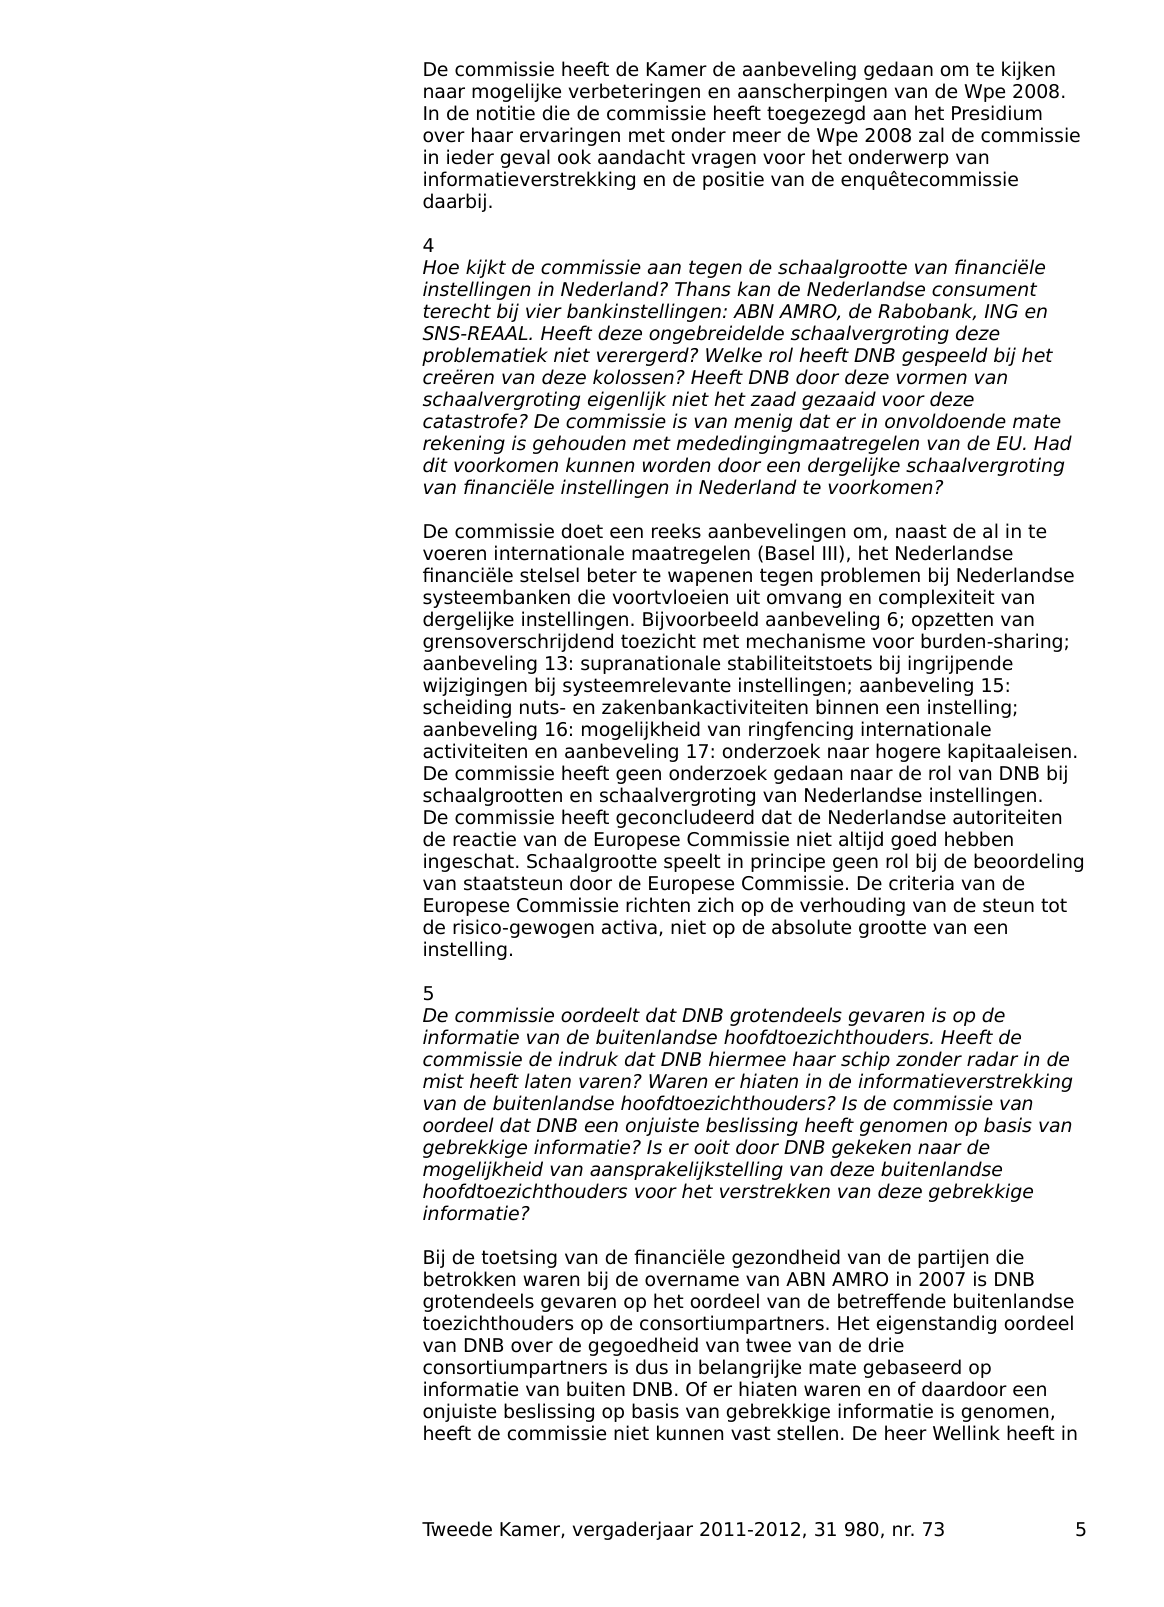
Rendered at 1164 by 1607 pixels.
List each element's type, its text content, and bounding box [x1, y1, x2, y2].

text De commissie heeft geen onderzoek gedaan naar de rol van DNB bij schaalgrootten en schaalvergroting van Nederlandse instellingen. [422, 763, 1087, 807]
text De commissie doet een reeks aanbevelingen om, naast de al in te voeren internationale maatregelen (Basel III), het Nederlandse financiële stelsel beter te wapenen tegen problemen bij Nederlandse systeembanken die voortvloeien uit omvang en complexiteit van dergelijke instellingen. Bijvoorbeeld aanbeveling 6; opzetten van grensoverschrijdend toezicht met mechanisme voor burden-sharing; aanbeveling 13: supranationale stabiliteitstoets bij ingrijpende wijzigingen bij systeemrelevante instellingen; aanbeveling 15: scheiding nuts- en zakenbankactiviteiten binnen een instelling; aanbeveling 16: mogelijkheid van ringfencing internationale activiteiten en aanbeveling 17: onderzoek naar hogere kapitaaleisen. [422, 521, 1087, 763]
text De commissie heeft de Kamer de aanbeveling gedaan om te kijken naar mogelijke verbeteringen en aanscherpingen van de Wpe 2008. In de notitie die de commissie heeft toegezegd aan het Presidium over haar ervaringen met onder meer de Wpe 2008 zal de commissie in ieder geval ook aandacht vragen voor het onderwerp van informatieverstrekking en de positie van de enquêtecommissie daarbij. [422, 59, 1087, 213]
text 4 [422, 235, 1087, 257]
text De commissie heeft geconcludeerd dat de Nederlandse autoriteiten de reactie van de Europese Commissie niet altijd goed hebben ingeschat. Schaalgrootte speelt in principe geen rol bij de beoordeling van staatsteun door de Europese Commissie. De criteria van de Europese Commissie richten zich op de verhouding van de steun tot de risico-gewogen activa, niet op de absolute grootte van een instelling. [422, 807, 1087, 961]
text Hoe kijkt de commissie aan tegen de schaalgrootte van financiële instellingen in Nederland? Thans kan de Nederlandse consument terecht bij vier bankinstellingen: ABN AMRO, de Rabobank, ING en SNS-REAAL. Heeft deze ongebreidelde schaalvergroting deze problematiek niet verergerd? Welke rol heeft DNB gespeeld bij het creëren van deze kolossen? Heeft DNB door deze vormen van schaalvergroting eigenlijk niet het zaad gezaaid voor deze catastrofe? De commissie is van menig dat er in onvoldoende mate rekening is gehouden met mededingingmaatregelen van de EU. Had dit voorkomen kunnen worden door een dergelijke schaalvergroting van financiële instellingen in Nederland te voorkomen? [422, 257, 1087, 499]
text Bij de toetsing van de financiële gezondheid van de partijen die betrokken waren bij de overname van ABN AMRO in 2007 is DNB grotendeels gevaren op het oordeel van de betreffende buitenlandse toezichthouders op de consortiumpartners. Het eigenstandig oordeel van DNB over de gegoedheid van twee van de drie consortiumpartners is dus in belangrijke mate gebaseerd op informatie van buiten DNB. Of er hiaten waren en of daardoor een onjuiste beslissing op basis van gebrekkige informatie is genomen, heeft de commissie niet kunnen vast stellen. De heer Wellink heeft in [422, 1247, 1087, 1444]
text 5 [422, 983, 1087, 1005]
text De commissie oordeelt dat DNB grotendeels gevaren is op de informatie van de buitenlandse hoofdtoezichthouders. Heeft de commissie de indruk dat DNB hiermee haar schip zonder radar in de mist heeft laten varen? Waren er hiaten in de informatieverstrekking van de buitenlandse hoofdtoezichthouders? Is de commissie van oordeel dat DNB een onjuiste beslissing heeft genomen op basis van gebrekkige informatie? Is er ooit door DNB gekeken naar de mogelijkheid van aansprakelijkstelling van deze buitenlandse hoofdtoezichthouders voor het verstrekken van deze gebrekkige informatie? [422, 1005, 1087, 1224]
